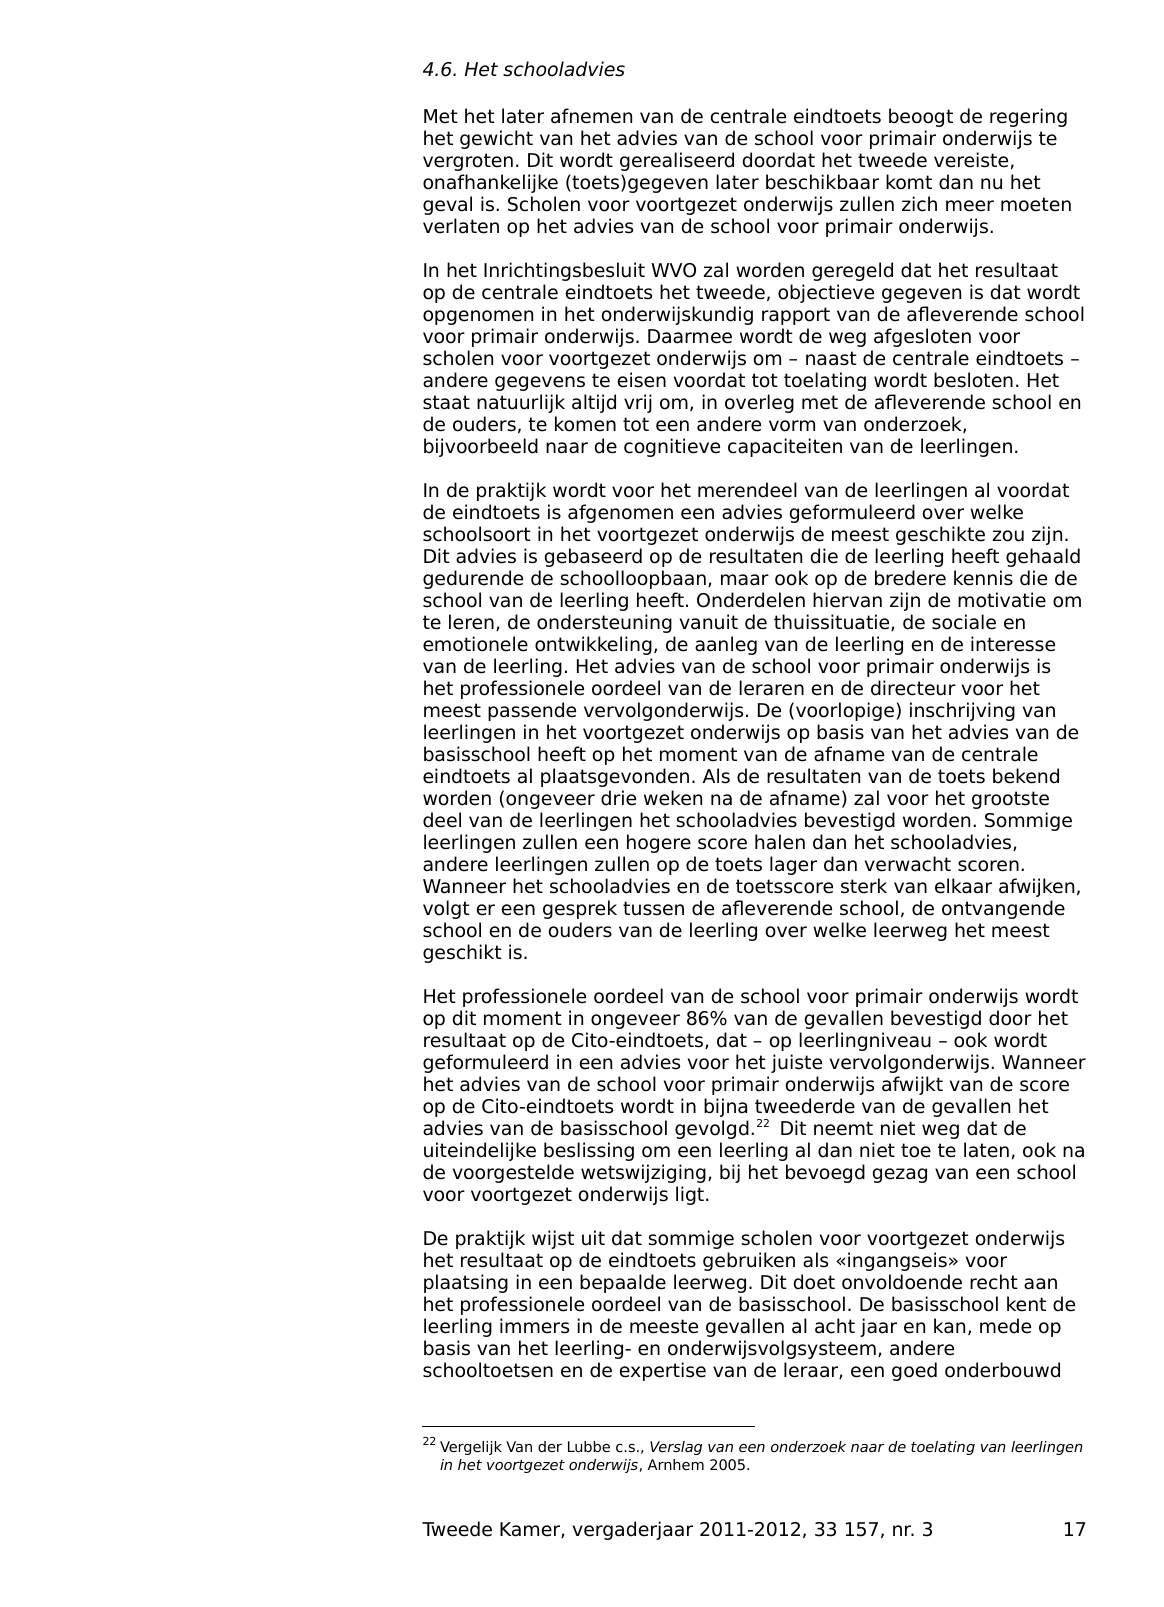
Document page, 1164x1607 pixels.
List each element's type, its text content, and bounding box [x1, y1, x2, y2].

subtitle 4.6. Het schooladvies [422, 59, 1087, 81]
text In het Inrichtingsbesluit WVO zal worden geregeld dat het resultaat op de centrale eindtoets het tweede, objectieve gegeven is dat wordt opgenomen in het onderwijskundig rapport van de afleverende school voor primair onderwijs. Daarmee wordt de weg afgesloten voor scholen voor voortgezet onderwijs om – naast de centrale eindtoets – andere gegevens te eisen voordat tot toelating wordt besloten. Het staat natuurlijk altijd vrij om, in overleg met de afleverende school en de ouders, te komen tot een andere vorm van onderzoek, bijvoorbeeld naar de cognitieve capaciteiten van de leerlingen. [422, 260, 1087, 458]
text Vergelijk Van der Lubbe c.s., Verslag van een onderzoek naar de toelating van leerlingen in het voortgezet onderwijs, Arnhem 2005. [422, 1435, 1087, 1474]
text De praktijk wijst uit dat sommige scholen voor voortgezet onderwijs het resultaat op de eindtoets gebruiken als «ingangseis» voor plaatsing in een bepaalde leerweg. Dit doet onvoldoende recht aan het professionele oordeel van de basisschool. De basisschool kent de leerling immers in de meeste gevallen al acht jaar en kan, mede op basis van het leerling- en onderwijsvolgsysteem, andere schooltoetsen en de expertise van de leraar, een goed onderbouwd [422, 1228, 1087, 1382]
text Met het later afnemen van de centrale eindtoets beoogt de regering het gewicht van het advies van de school voor primair onderwijs te vergroten. Dit wordt gerealiseerd doordat het tweede vereiste, onafhankelijke (toets)gegeven later beschikbaar komt dan nu het geval is. Scholen voor voortgezet onderwijs zullen zich meer moeten verlaten op het advies van de school voor primair onderwijs. [422, 106, 1087, 238]
text Het professionele oordeel van de school voor primair onderwijs wordt op dit moment in ongeveer 86% van de gevallen bevestigd door het resultaat op de Cito-eindtoets, dat – op leerlingniveau – ook wordt geformuleerd in een advies voor het juiste vervolgonderwijs. Wanneer het advies van de school voor primair onderwijs afwijkt van de score op de Cito-eindtoets wordt in bijna tweederde van de gevallen het advies van de basisschool gevolgd. Dit neemt niet weg dat de uiteindelijke beslissing om een leerling al dan niet toe te laten, ook na de voorgestelde wetswijziging, bij het bevoegd gezag van een school voor voortgezet onderwijs ligt. [422, 986, 1087, 1206]
text In de praktijk wordt voor het merendeel van de leerlingen al voordat de eindtoets is afgenomen een advies geformuleerd over welke schoolsoort in het voortgezet onderwijs de meest geschikte zou zijn. Dit advies is gebaseerd op de resultaten die de leerling heeft gehaald gedurende de schoolloopbaan, maar ook op de bredere kennis die de school van de leerling heeft. Onderdelen hiervan zijn de motivatie om te leren, de ondersteuning vanuit de thuissituatie, de sociale en emotionele ontwikkeling, de aanleg van de leerling en de interesse van de leerling. Het advies van de school voor primair onderwijs is het professionele oordeel van de leraren en de directeur voor het meest passende vervolgonderwijs. De (voorlopige) inschrijving van leerlingen in het voortgezet onderwijs op basis van het advies van de basisschool heeft op het moment van de afname van de centrale eindtoets al plaatsgevonden. Als de resultaten van de toets bekend worden (ongeveer drie weken na de afname) zal voor het grootste deel van de leerlingen het schooladvies bevestigd worden. Sommige leerlingen zullen een hogere score halen dan het schooladvies, andere leerlingen zullen op de toets lager dan verwacht scoren. Wanneer het schooladvies en de toetsscore sterk van elkaar afwijken, volgt er een gesprek tussen de afleverende school, de ontvangende school en de ouders van de leerling over welke leerweg het meest geschikt is. [422, 480, 1087, 964]
